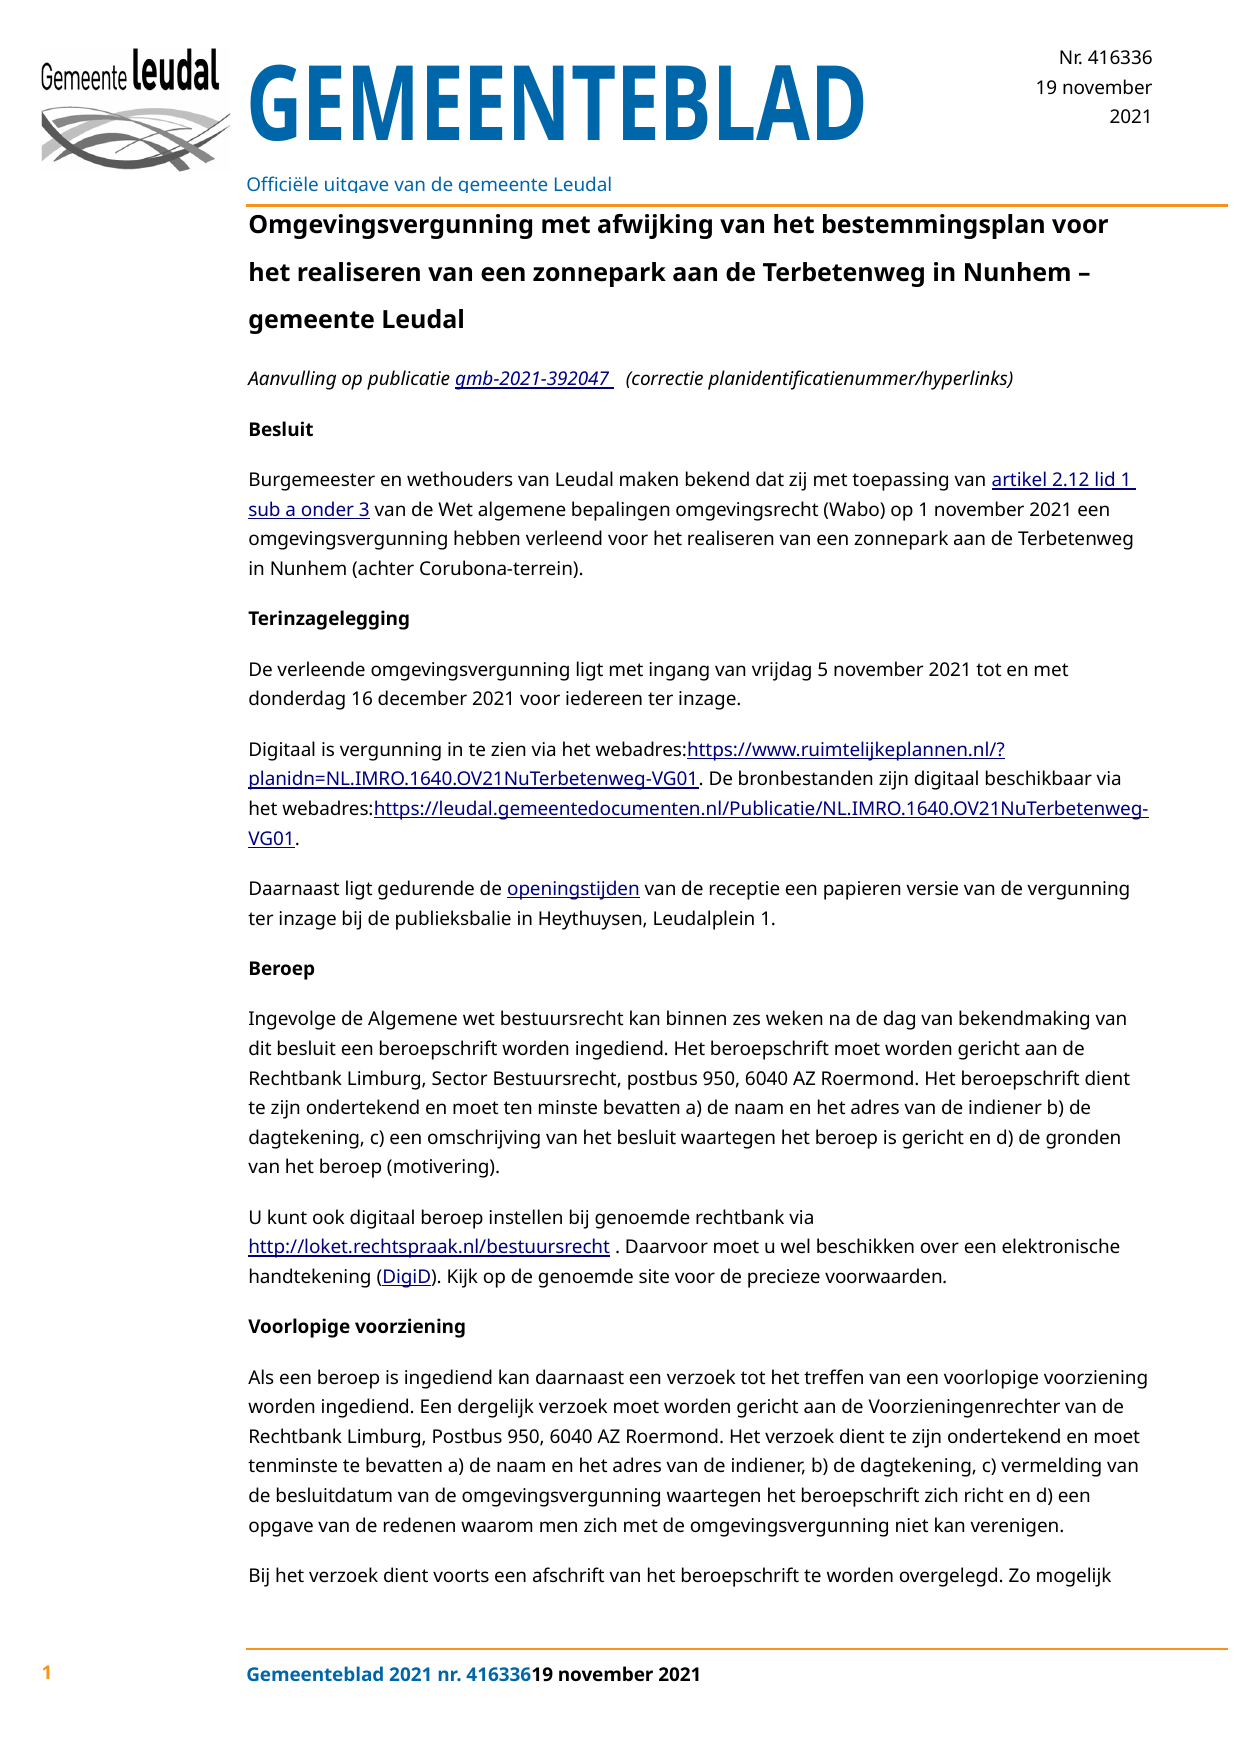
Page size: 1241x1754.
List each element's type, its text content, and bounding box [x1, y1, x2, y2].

text Beroep [248, 955, 1152, 981]
text Daarnaast ligt gedurende de openingstijden van de receptie een papieren versie van de vergunning ter inzage bij de publieksbalie in Heythuysen, Leudalplein 1. [248, 875, 1152, 930]
picture [41, 47, 231, 172]
text Digitaal is vergunning in te zien via het webadres:https://www.ruimtelijkeplannen.nl/?planidn=NL.IMRO.1640.OV21NuTerbetenweg-VG01. De bronbestanden zijn digitaal beschikbaar via het webadres:https://leudal.gemeentedocumenten.nl/Publicatie/NL.IMRO.1640.OV21NuTerbetenweg-VG01. [248, 736, 1152, 850]
text Aanvulling op publicatie gmb-2021-392047 (correctie planidentificatienummer/hyperlinks) [248, 366, 1152, 391]
text Ingevolge de Algemene wet bestuursrecht kan binnen zes weken na de dag van bekendmaking van dit besluit een beroepschrift worden ingediend. Het beroepschrift moet worden gericht aan de Rechtbank Limburg, Sector Bestuursrecht, postbus 950, 6040 AZ Roermond. Het beroepschrift dient te zijn ondertekend en moet ten minste bevatten a) de naam en het adres van de indiener b) de dagtekening, c) een omschrijving van het besluit waartegen het beroep is gericht en d) de gronden van het beroep (motivering). [248, 1006, 1152, 1179]
text Voorlopige voorziening [248, 1313, 1152, 1339]
text U kunt ook digitaal beroep instellen bij genoemde rechtbank via http://loket.rechtspraak.nl/bestuursrecht . Daarvoor moet u wel beschikken over een elektronische handtekening (DigiD). Kijk op de genoemde site voor de precieze voorwaarden. [248, 1204, 1152, 1289]
text Burgemeester en wethouders van Leudal maken bekend dat zij met toepassing van artikel 2.12 lid 1 sub a onder 3 van de Wet algemene bepalingen omgevingsrecht (Wabo) op 1 november 2021 een omgevingsvergunning hebben verleend voor het realiseren van een zonnepark aan de Terbetenweg in Nunhem (achter Corubona-terrein). [248, 466, 1152, 581]
text Bij het verzoek dient voorts een afschrift van het beroepschrift te worden overgelegd. Zo mogelijk [248, 1562, 1152, 1588]
text Terinzagelegging [248, 606, 1152, 631]
text De verleende omgevingsvergunning ligt met ingang van vrijdag 5 november 2021 tot en met donderdag 16 december 2021 voor iedereen ter inzage. [248, 656, 1152, 711]
text Omgevingsvergunning met afwijking van het bestemmingsplan voor het realiseren van een zonnepark aan de Terbetenweg in Nunhem – gemeente Leudal [248, 207, 1152, 336]
text Besluit [248, 416, 1152, 442]
text Als een beroep is ingediend kan daarnaast een verzoek tot het treffen van een voorlopige voorziening worden ingediend. Een dergelijk verzoek moet worden gericht aan de Voorzieningenrechter van de Rechtbank Limburg, Postbus 950, 6040 AZ Roermond. Het verzoek dient te zijn ondertekend en moet tenminste te bevatten a) de naam en het adres van de indiener, b) de dagtekening, c) vermelding van de besluitdatum van de omgevingsvergunning waartegen het beroepschrift zich richt en d) een opgave van de redenen waarom men zich met de omgevingsvergunning niet kan verenigen. [248, 1364, 1152, 1537]
